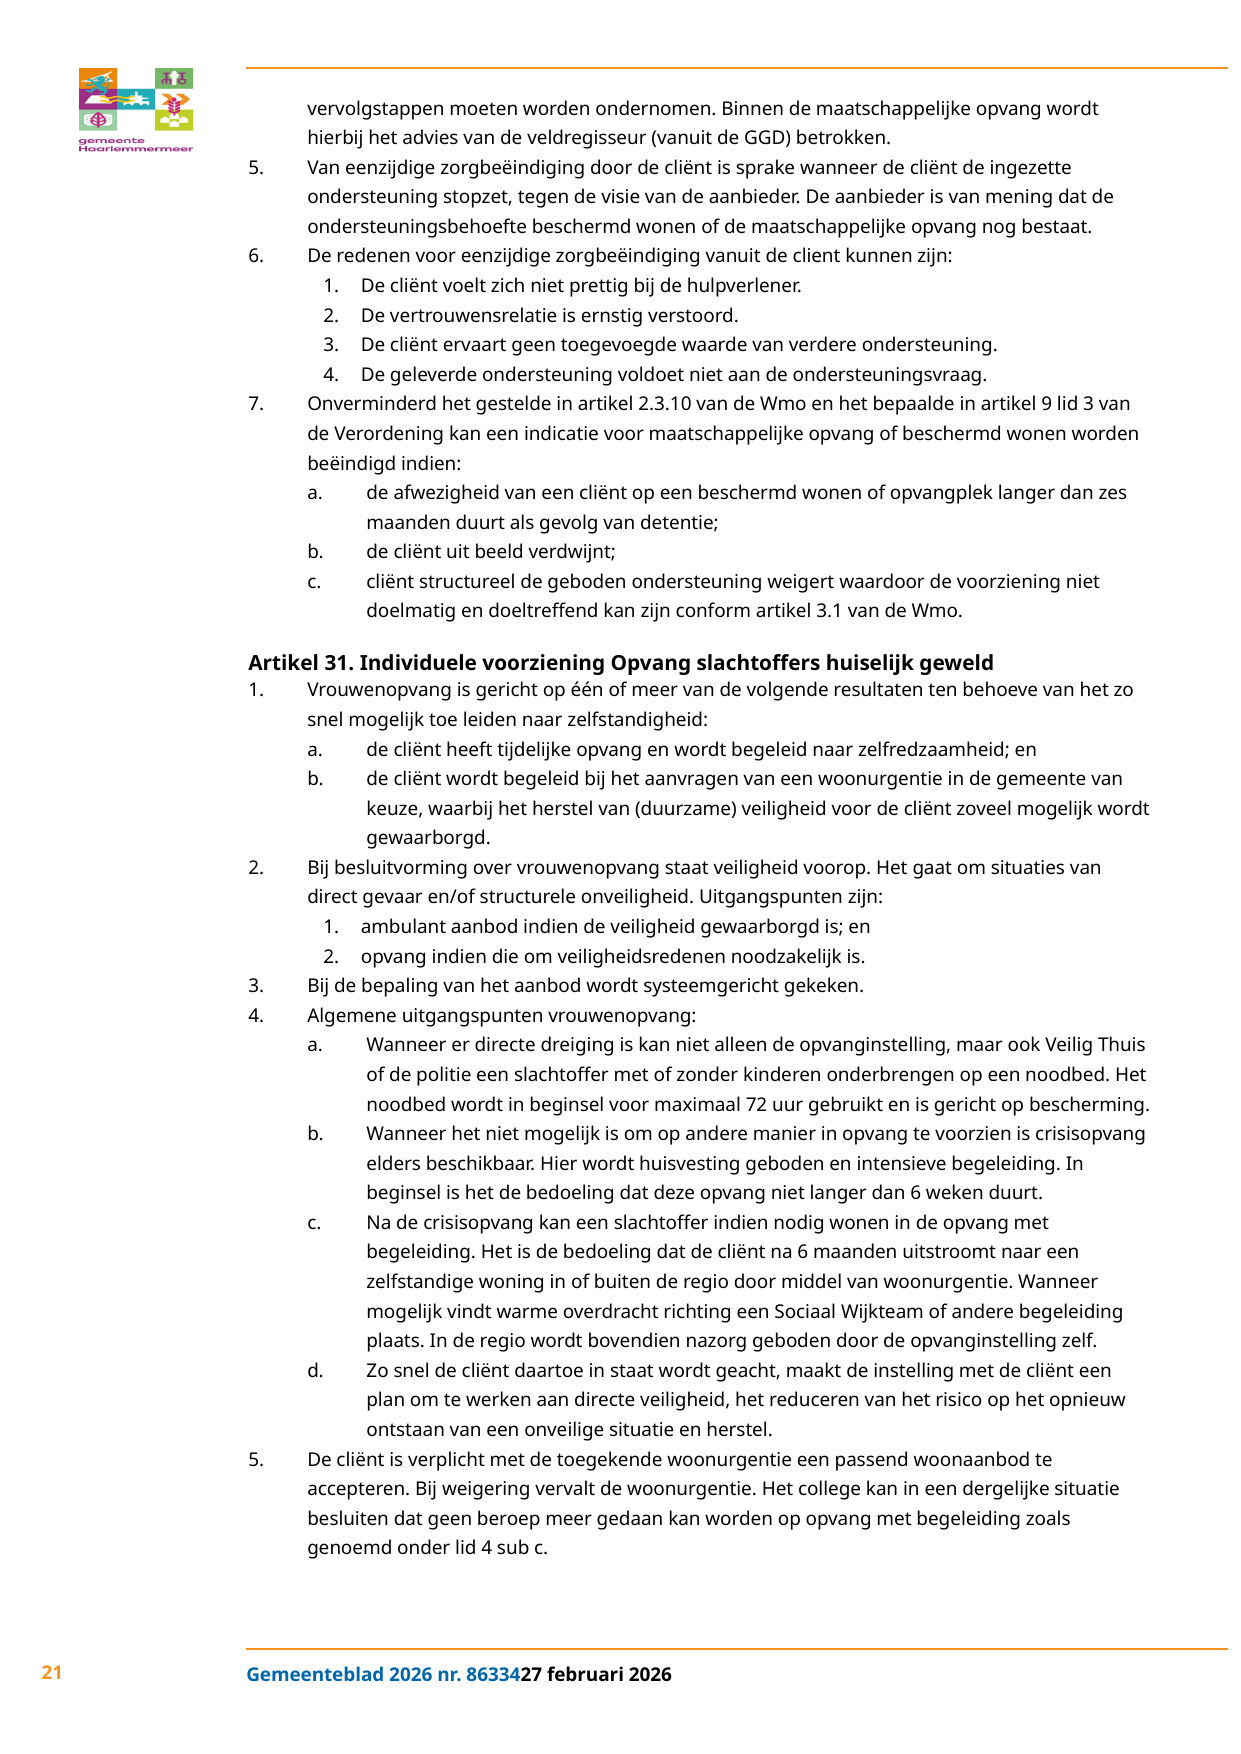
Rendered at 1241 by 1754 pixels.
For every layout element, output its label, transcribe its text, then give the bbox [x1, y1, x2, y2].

list Bij besluitvorming over vrouwenopvang staat veiligheid voorop. Het gaat om situaties van direct gevaar en/of structurele onveiligheid. Uitgangspunten zijn: [248, 854, 1152, 909]
list Na de crisisopvang kan een slachtoffer indien nodig wonen in de opvang met begeleiding. Het is de bedoeling dat de cliënt na 6 maanden uitstroomt naar een zelfstandige woning in of buiten de regio door middel van woonurgentie. Wanneer mogelijk vindt warme overdracht richting een Sociaal Wijkteam of andere begeleiding plaats. In de regio wordt bovendien nazorg geboden door de opvanginstelling zelf. [307, 1209, 1152, 1353]
list Wanneer er directe dreiging is kan niet alleen de opvanginstelling, maar ook Veilig Thuis of de politie een slachtoffer met of zonder kinderen onderbrengen op een noodbed. Het noodbed wordt in beginsel voor maximaal 72 uur gebruikt en is gericht op bescherming. [307, 1032, 1152, 1116]
list de cliënt heeft tijdelijke opvang en wordt begeleid naar zelfredzaamheid; en [307, 736, 1152, 761]
list De geleverde ondersteuning voldoet niet aan de ondersteuningsvraag. [323, 361, 1152, 387]
list De cliënt ervaart geen toegevoegde waarde van verdere ondersteuning. [323, 331, 1152, 357]
list Vrouwenopvang is gericht op één of meer van de volgende resultaten ten behoeve van het zo snel mogelijk toe leiden naar zelfstandigheid: [248, 677, 1152, 732]
list de afwezigheid van een cliënt op een beschermd wonen of opvangplek langer dan zes maanden duurt als gevolg van detentie; [307, 479, 1152, 535]
list opvang indien die om veiligheidsredenen noodzakelijk is. [323, 943, 1152, 968]
list Onverminderd het gestelde in artikel 2.3.10 van de Wmo en het bepaalde in artikel 9 lid 3 van de Verordening kan een indicatie voor maatschappelijke opvang of beschermd wonen worden beëindigd indien: [248, 391, 1152, 476]
list vervolgstappen moeten worden ondernomen. Binnen de maatschappelijke opvang wordt hierbij het advies van de veldregisseur (vanuit de GGD) betrokken. [248, 95, 1152, 150]
picture [41, 47, 231, 172]
list cliënt structureel de geboden ondersteuning weigert waardoor de voorziening niet doelmatig en doeltreffend kan zijn conform artikel 3.1 van de Wmo. [307, 568, 1152, 623]
list de cliënt uit beeld verdwijnt; [307, 538, 1152, 564]
list ambulant aanbod indien de veiligheid gewaarborgd is; en [323, 913, 1152, 939]
list Algemene uitgangspunten vrouwenopvang: [248, 1002, 1152, 1028]
list de cliënt wordt begeleid bij het aanvragen van een woonurgentie in de gemeente van keuze, waarbij het herstel van (duurzame) veiligheid voor de cliënt zoveel mogelijk wordt gewaarborgd. [307, 765, 1152, 850]
list Zo snel de cliënt daartoe in staat wordt geacht, maakt de instelling met de cliënt een plan om te werken aan directe veiligheid, het reduceren van het risico op het opnieuw ontstaan van een onveilige situatie en herstel. [307, 1357, 1152, 1442]
list De vertrouwensrelatie is ernstig verstoord. [323, 302, 1152, 328]
list De cliënt is verplicht met de toegekende woonurgentie een passend woonaanbod te accepteren. Bij weigering vervalt de woonurgentie. Het college kan in een dergelijke situatie besluiten dat geen beroep meer gedaan kan worden op opvang met begeleiding zoals genoemd onder lid 4 sub c. [248, 1446, 1152, 1560]
list Van eenzijdige zorgbeëindiging door de cliënt is sprake wanneer de cliënt de ingezette ondersteuning stopzet, tegen de visie van de aanbieder. De aanbieder is van mening dat de ondersteuningsbehoefte beschermd wonen of de maatschappelijke opvang nog bestaat. [248, 154, 1152, 239]
list De cliënt voelt zich niet prettig bij de hulpverlener. [323, 272, 1152, 298]
list Bij de bepaling van het aanbod wordt systeemgericht gekeken. [248, 972, 1152, 998]
list De redenen voor eenzijdige zorgbeëindiging vanuit de client kunnen zijn: [248, 243, 1152, 268]
text Artikel 31. Individuele voorziening Opvang slachtoffers huiselijk geweld [248, 648, 1152, 677]
list Wanneer het niet mogelijk is om op andere manier in opvang te voorzien is crisisopvang elders beschikbaar. Hier wordt huisvesting geboden en intensieve begeleiding. In beginsel is het de bedoeling dat deze opvang niet langer dan 6 weken duurt. [307, 1120, 1152, 1205]
